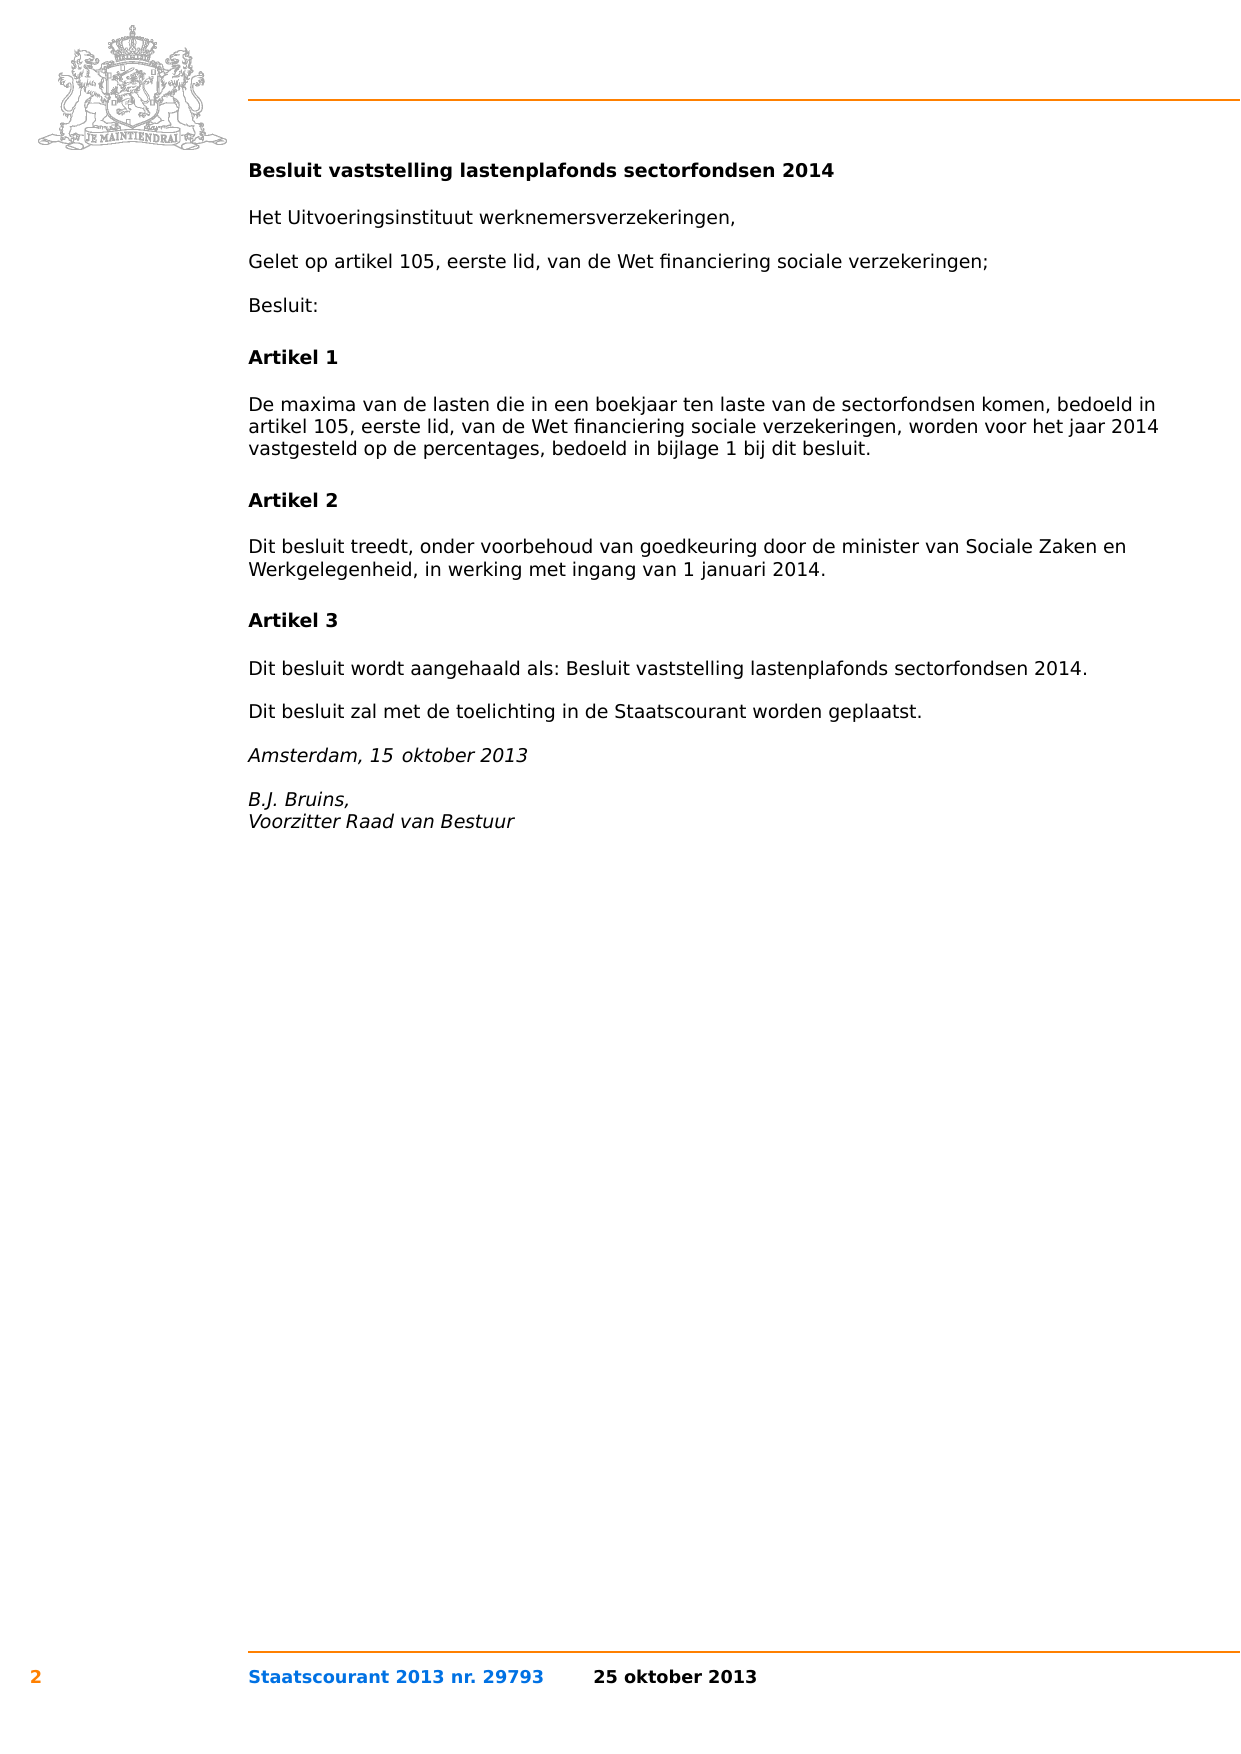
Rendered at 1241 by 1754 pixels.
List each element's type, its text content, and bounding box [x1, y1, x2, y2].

subtitle Artikel 3 [248, 610, 1163, 632]
text Dit besluit treedt, onder voorbehoud van goedkeuring door de minister van Sociale Zaken en Werkgelegenheid, in werking met ingang van 1 januari 2014. [248, 536, 1163, 580]
subtitle Artikel 2 [248, 489, 1163, 511]
text Amsterdam, 15 oktober 2013 [248, 745, 1163, 767]
text Besluit: [248, 294, 1163, 317]
text B.J. Bruins, [248, 789, 1163, 811]
text Voorzitter Raad van Bestuur [248, 811, 1163, 833]
text De maxima van de lasten die in een boekjaar ten laste van de sectorfondsen komen, bedoeld in artikel 105, eerste lid, van de Wet financiering sociale verzekeringen, worden voor het jaar 2014 vastgesteld op de percentages, bedoeld in bijlage 1 bij dit besluit. [248, 393, 1163, 459]
text Dit besluit wordt aangehaald als: Besluit vaststelling lastenplafonds sectorfondsen 2014. [248, 657, 1163, 679]
text Gelet op artikel 105, eerste lid, van de Wet financiering sociale verzekeringen; [248, 251, 1163, 273]
picture [38, 25, 227, 150]
subtitle Besluit vaststelling lastenplafonds sectorfondsen 2014 [248, 160, 1163, 182]
subtitle Artikel 1 [248, 347, 1163, 368]
text Het Uitvoeringsinstituut werknemersverzekeringen, [248, 207, 1163, 229]
text Dit besluit zal met de toelichting in de Staatscourant worden geplaatst. [248, 701, 1163, 723]
